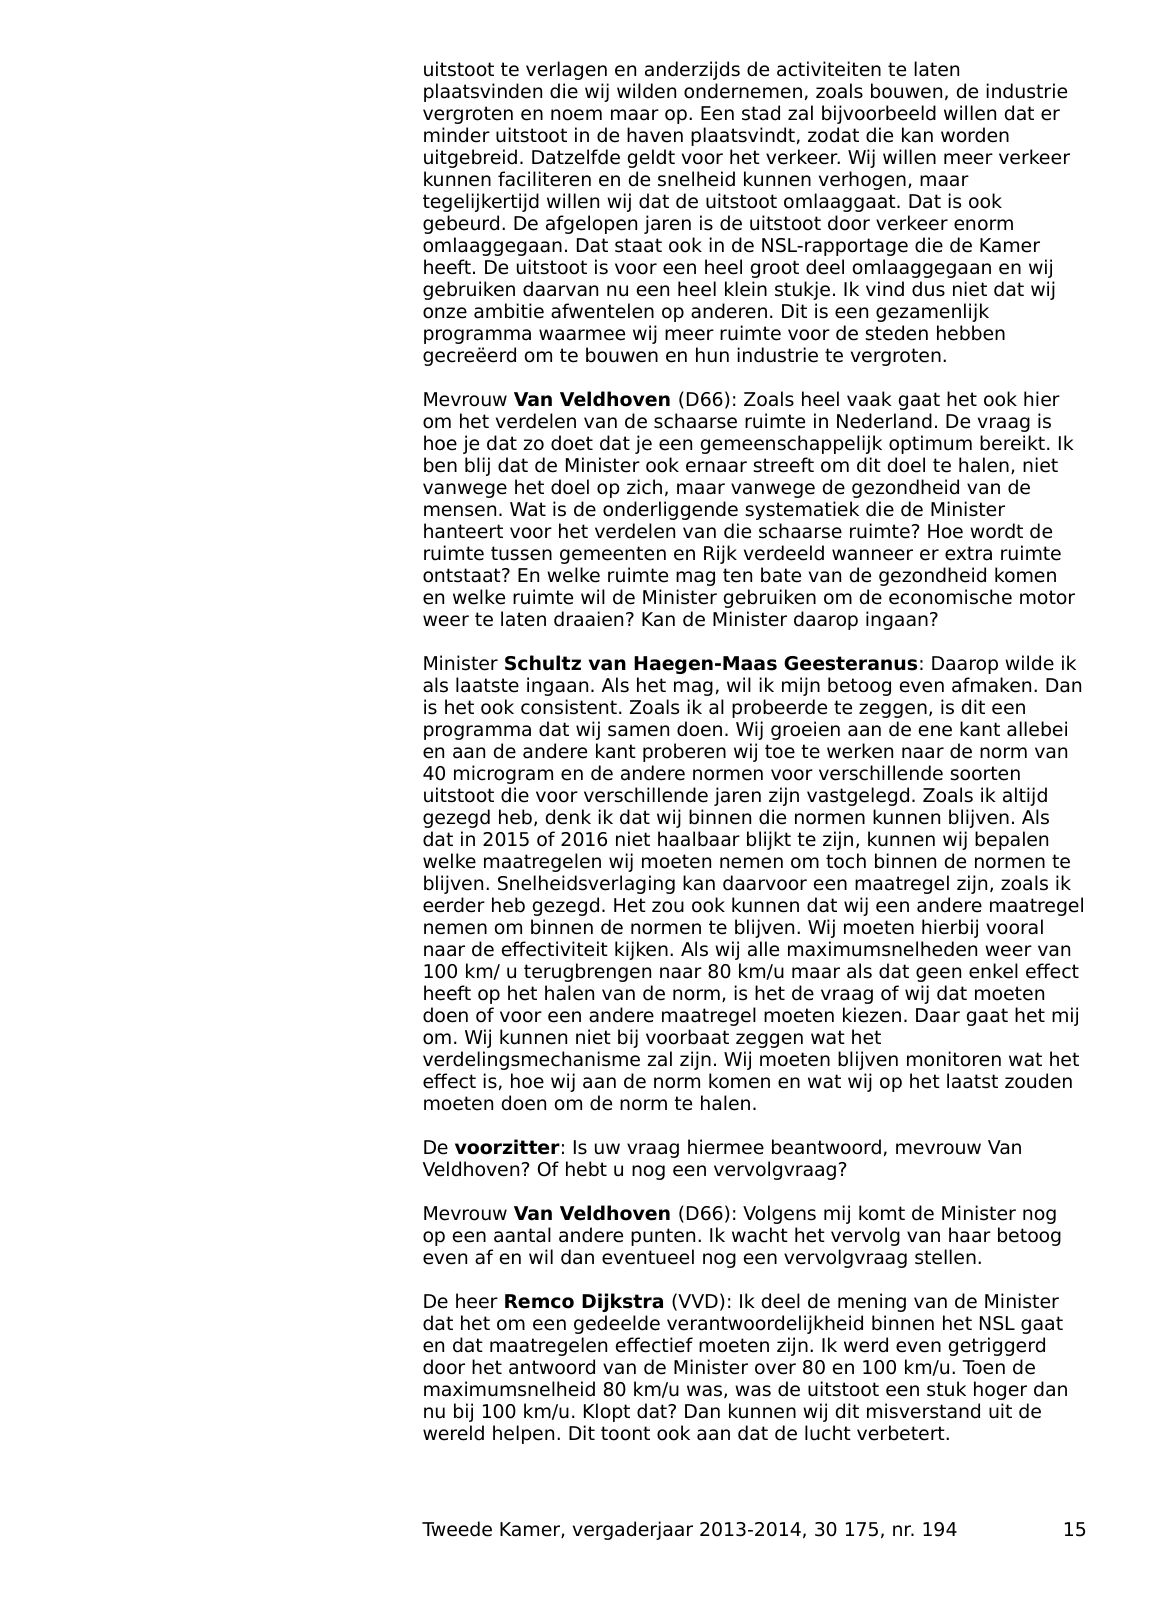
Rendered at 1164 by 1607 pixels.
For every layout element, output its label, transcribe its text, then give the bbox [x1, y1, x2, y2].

text uitstoot te verlagen en anderzijds de activiteiten te laten plaatsvinden die wij wilden ondernemen, zoals bouwen, de industrie vergroten en noem maar op. Een stad zal bijvoorbeeld willen dat er minder uitstoot in de haven plaatsvindt, zodat die kan worden uitgebreid. Datzelfde geldt voor het verkeer. Wij willen meer verkeer kunnen faciliteren en de snelheid kunnen verhogen, maar tegelijkertijd willen wij dat de uitstoot omlaaggaat. Dat is ook gebeurd. De afgelopen jaren is de uitstoot door verkeer enorm omlaaggegaan. Dat staat ook in de NSL-rapportage die de Kamer heeft. De uitstoot is voor een heel groot deel omlaaggegaan en wij gebruiken daarvan nu een heel klein stukje. Ik vind dus niet dat wij onze ambitie afwentelen op anderen. Dit is een gezamenlijk programma waarmee wij meer ruimte voor de steden hebben gecreëerd om te bouwen en hun industrie te vergroten. [422, 59, 1087, 367]
text Mevrouw Van Veldhoven (D66): Zoals heel vaak gaat het ook hier om het verdelen van de schaarse ruimte in Nederland. De vraag is hoe je dat zo doet dat je een gemeenschappelijk optimum bereikt. Ik ben blij dat de Minister ook ernaar streeft om dit doel te halen, niet vanwege het doel op zich, maar vanwege de gezondheid van de mensen. Wat is de onderliggende systematiek die de Minister hanteert voor het verdelen van die schaarse ruimte? Hoe wordt de ruimte tussen gemeenten en Rijk verdeeld wanneer er extra ruimte ontstaat? En welke ruimte mag ten bate van de gezondheid komen en welke ruimte wil de Minister gebruiken om de economische motor weer te laten draaien? Kan de Minister daarop ingaan? [422, 389, 1087, 631]
text De heer Remco Dijkstra (VVD): Ik deel de mening van de Minister dat het om een gedeelde verantwoordelijkheid binnen het NSL gaat en dat maatregelen effectief moeten zijn. Ik werd even getriggerd door het antwoord van de Minister over 80 en 100 km/u. Toen de maximumsnelheid 80 km/u was, was de uitstoot een stuk hoger dan nu bij 100 km/u. Klopt dat? Dan kunnen wij dit misverstand uit de wereld helpen. Dit toont ook aan dat de lucht verbetert. [422, 1291, 1087, 1445]
text De voorzitter: Is uw vraag hiermee beantwoord, mevrouw Van Veldhoven? Of hebt u nog een vervolgvraag? [422, 1137, 1087, 1181]
text Minister Schultz van Haegen-Maas Geesteranus: Daarop wilde ik als laatste ingaan. Als het mag, wil ik mijn betoog even afmaken. Dan is het ook consistent. Zoals ik al probeerde te zeggen, is dit een programma dat wij samen doen. Wij groeien aan de ene kant allebei en aan de andere kant proberen wij toe te werken naar de norm van 40 microgram en de andere normen voor verschillende soorten uitstoot die voor verschillende jaren zijn vastgelegd. Zoals ik altijd gezegd heb, denk ik dat wij binnen die normen kunnen blijven. Als dat in 2015 of 2016 niet haalbaar blijkt te zijn, kunnen wij bepalen welke maatregelen wij moeten nemen om toch binnen de normen te blijven. Snelheidsverlaging kan daarvoor een maatregel zijn, zoals ik eerder heb gezegd. Het zou ook kunnen dat wij een andere maatregel nemen om binnen de normen te blijven. Wij moeten hierbij vooral naar de effectiviteit kijken. Als wij alle maximumsnelheden weer van 100 km/ u terugbrengen naar 80 km/u maar als dat geen enkel effect heeft op het halen van de norm, is het de vraag of wij dat moeten doen of voor een andere maatregel moeten kiezen. Daar gaat het mij om. Wij kunnen niet bij voorbaat zeggen wat het verdelingsmechanisme zal zijn. Wij moeten blijven monitoren wat het effect is, hoe wij aan de norm komen en wat wij op het laatst zouden moeten doen om de norm te halen. [422, 653, 1087, 1114]
text Mevrouw Van Veldhoven (D66): Volgens mij komt de Minister nog op een aantal andere punten. Ik wacht het vervolg van haar betoog even af en wil dan eventueel nog een vervolgvraag stellen. [422, 1203, 1087, 1269]
